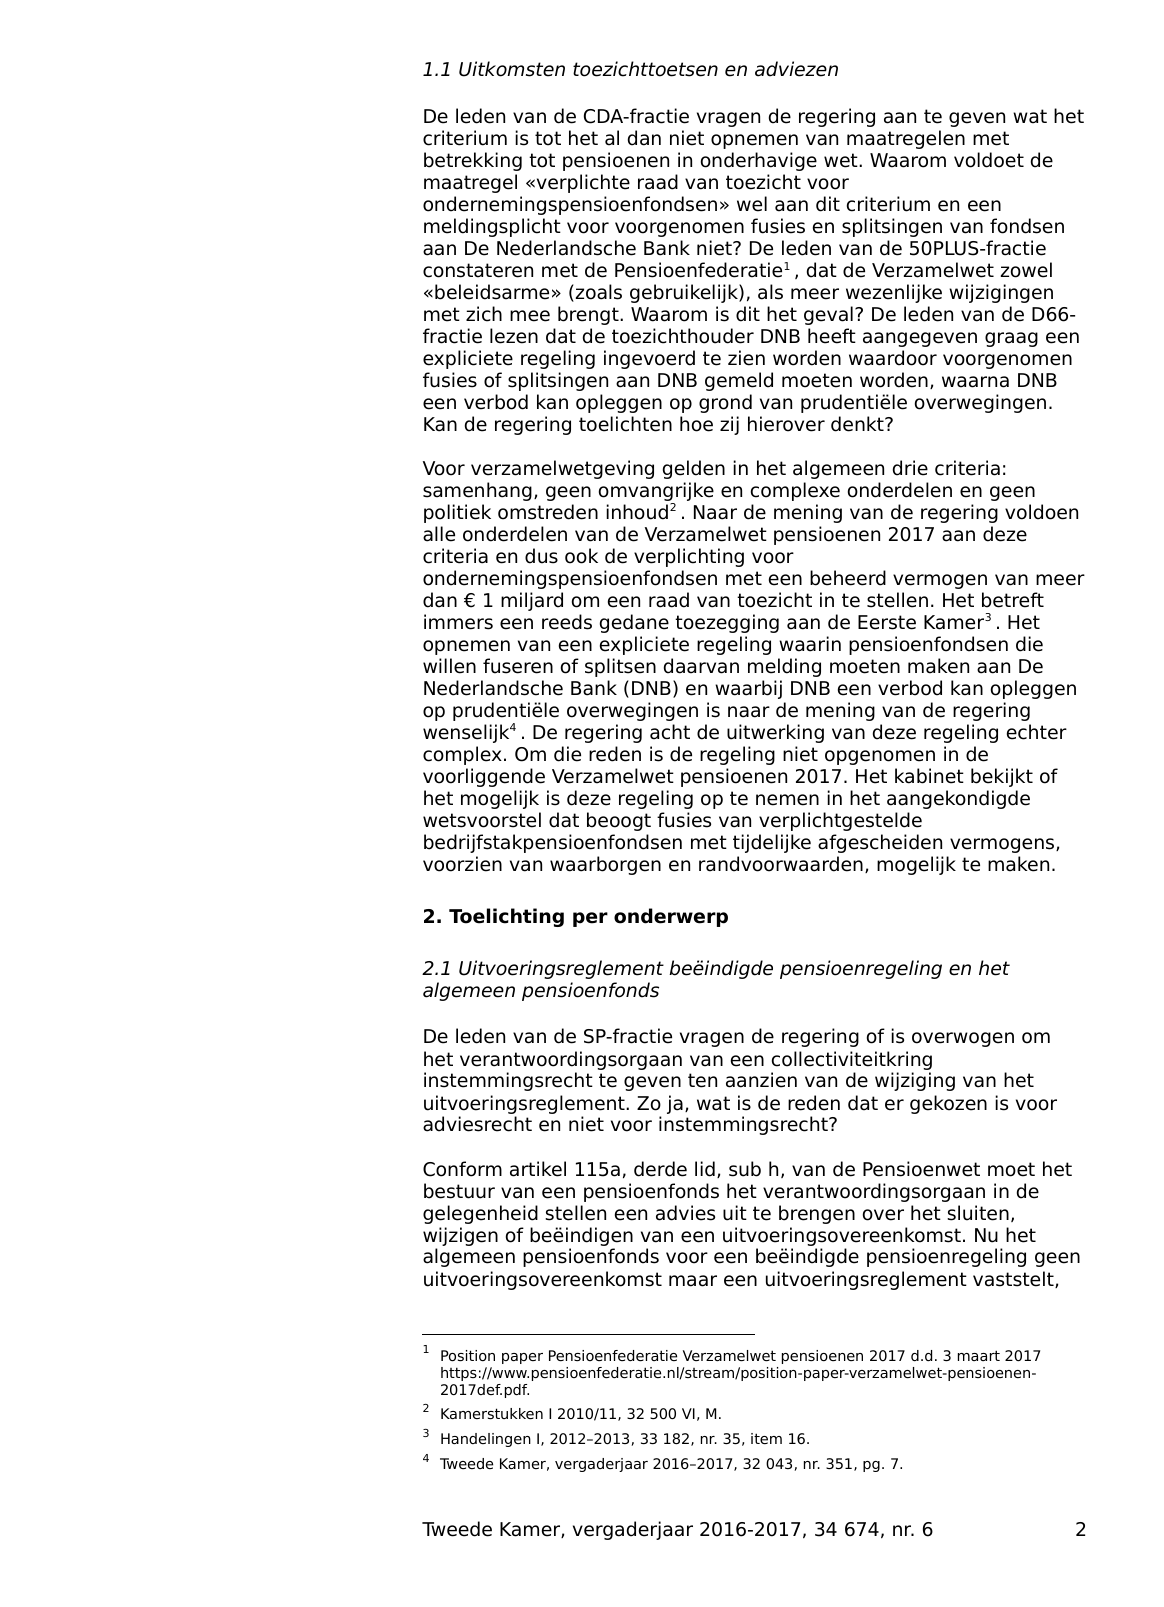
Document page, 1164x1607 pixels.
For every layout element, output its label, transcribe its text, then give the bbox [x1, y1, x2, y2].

subtitle 2. Toelichting per onderwerp [422, 906, 1087, 927]
text De leden van de SP-fractie vragen de regering of is overwogen om het verantwoordingsorgaan van een collectiviteitkring instemmingsrecht te geven ten aanzien van de wijziging van het uitvoeringsreglement. Zo ja, wat is de reden dat er gekozen is voor adviesrecht en niet voor instemmingsrecht? [422, 1026, 1087, 1136]
text De leden van de CDA-fractie vragen de regering aan te geven wat het criterium is tot het al dan niet opnemen van maatregelen met betrekking tot pensioenen in onderhavige wet. Waarom voldoet de maatregel «verplichte raad van toezicht voor ondernemingspensioenfondsen» wel aan dit criterium en een meldingsplicht voor voorgenomen fusies en splitsingen van fondsen aan De Nederlandsche Bank niet? De leden van de 50PLUS-fractie constateren met de Pensioenfederatie, dat de Verzamelwet zowel «beleidsarme» (zoals gebruikelijk), als meer wezenlijke wijzigingen met zich mee brengt. Waarom is dit het geval? De leden van de D66-fractie lezen dat de toezichthouder DNB heeft aangegeven graag een expliciete regeling ingevoerd te zien worden waardoor voorgenomen fusies of splitsingen aan DNB gemeld moeten worden, waarna DNB een verbod kan opleggen op grond van prudentiële overwegingen. Kan de regering toelichten hoe zij hierover denkt? [422, 106, 1087, 436]
text Tweede Kamer, vergaderjaar 2016–2017, 32 043, nr. 351, pg. 7. [422, 1452, 1087, 1474]
text Conform artikel 115a, derde lid, sub h, van de Pensioenwet moet het bestuur van een pensioenfonds het verantwoordingsorgaan in de gelegenheid stellen een advies uit te brengen over het sluiten, wijzigen of beëindigen van een uitvoeringsovereenkomst. Nu het algemeen pensioenfonds voor een beëindigde pensioenregeling geen uitvoeringsovereenkomst maar een uitvoeringsreglement vaststelt, [422, 1158, 1087, 1290]
text Handelingen I, 2012–2013, 33 182, nr. 35, item 16. [422, 1427, 1087, 1449]
text Position paper Pensioenfederatie Verzamelwet pensioenen 2017 d.d. 3 maart 2017 https://www.pensioenfederatie.nl/stream/position-paper-verzamelwet-pensioenen-2017def.pdf. [422, 1343, 1087, 1399]
text Voor verzamelwetgeving gelden in het algemeen drie criteria: samenhang, geen omvangrijke en complexe onderdelen en geen politiek omstreden inhoud. Naar de mening van de regering voldoen alle onderdelen van de Verzamelwet pensioenen 2017 aan deze criteria en dus ook de verplichting voor ondernemingspensioenfondsen met een beheerd vermogen van meer dan € 1 miljard om een raad van toezicht in te stellen. Het betreft immers een reeds gedane toezegging aan de Eerste Kamer. Het opnemen van een expliciete regeling waarin pensioenfondsen die willen fuseren of splitsen daarvan melding moeten maken aan De Nederlandsche Bank (DNB) en waarbij DNB een verbod kan opleggen op prudentiële overwegingen is naar de mening van de regering wenselijk. De regering acht de uitwerking van deze regeling echter complex. Om die reden is de regeling niet opgenomen in de voorliggende Verzamelwet pensioenen 2017. Het kabinet bekijkt of het mogelijk is deze regeling op te nemen in het aangekondigde wetsvoorstel dat beoogt fusies van verplichtgestelde bedrijfstakpensioenfondsen met tijdelijke afgescheiden vermogens, voorzien van waarborgen en randvoorwaarden, mogelijk te maken. [422, 458, 1087, 876]
text Kamerstukken I 2010/11, 32 500 VI, M. [422, 1402, 1087, 1424]
subtitle 2.1 Uitvoeringsreglement beëindigde pensioenregeling en het algemeen pensioenfonds [422, 957, 1087, 1001]
subtitle 1.1 Uitkomsten toezichttoetsen en adviezen [422, 59, 1087, 81]
